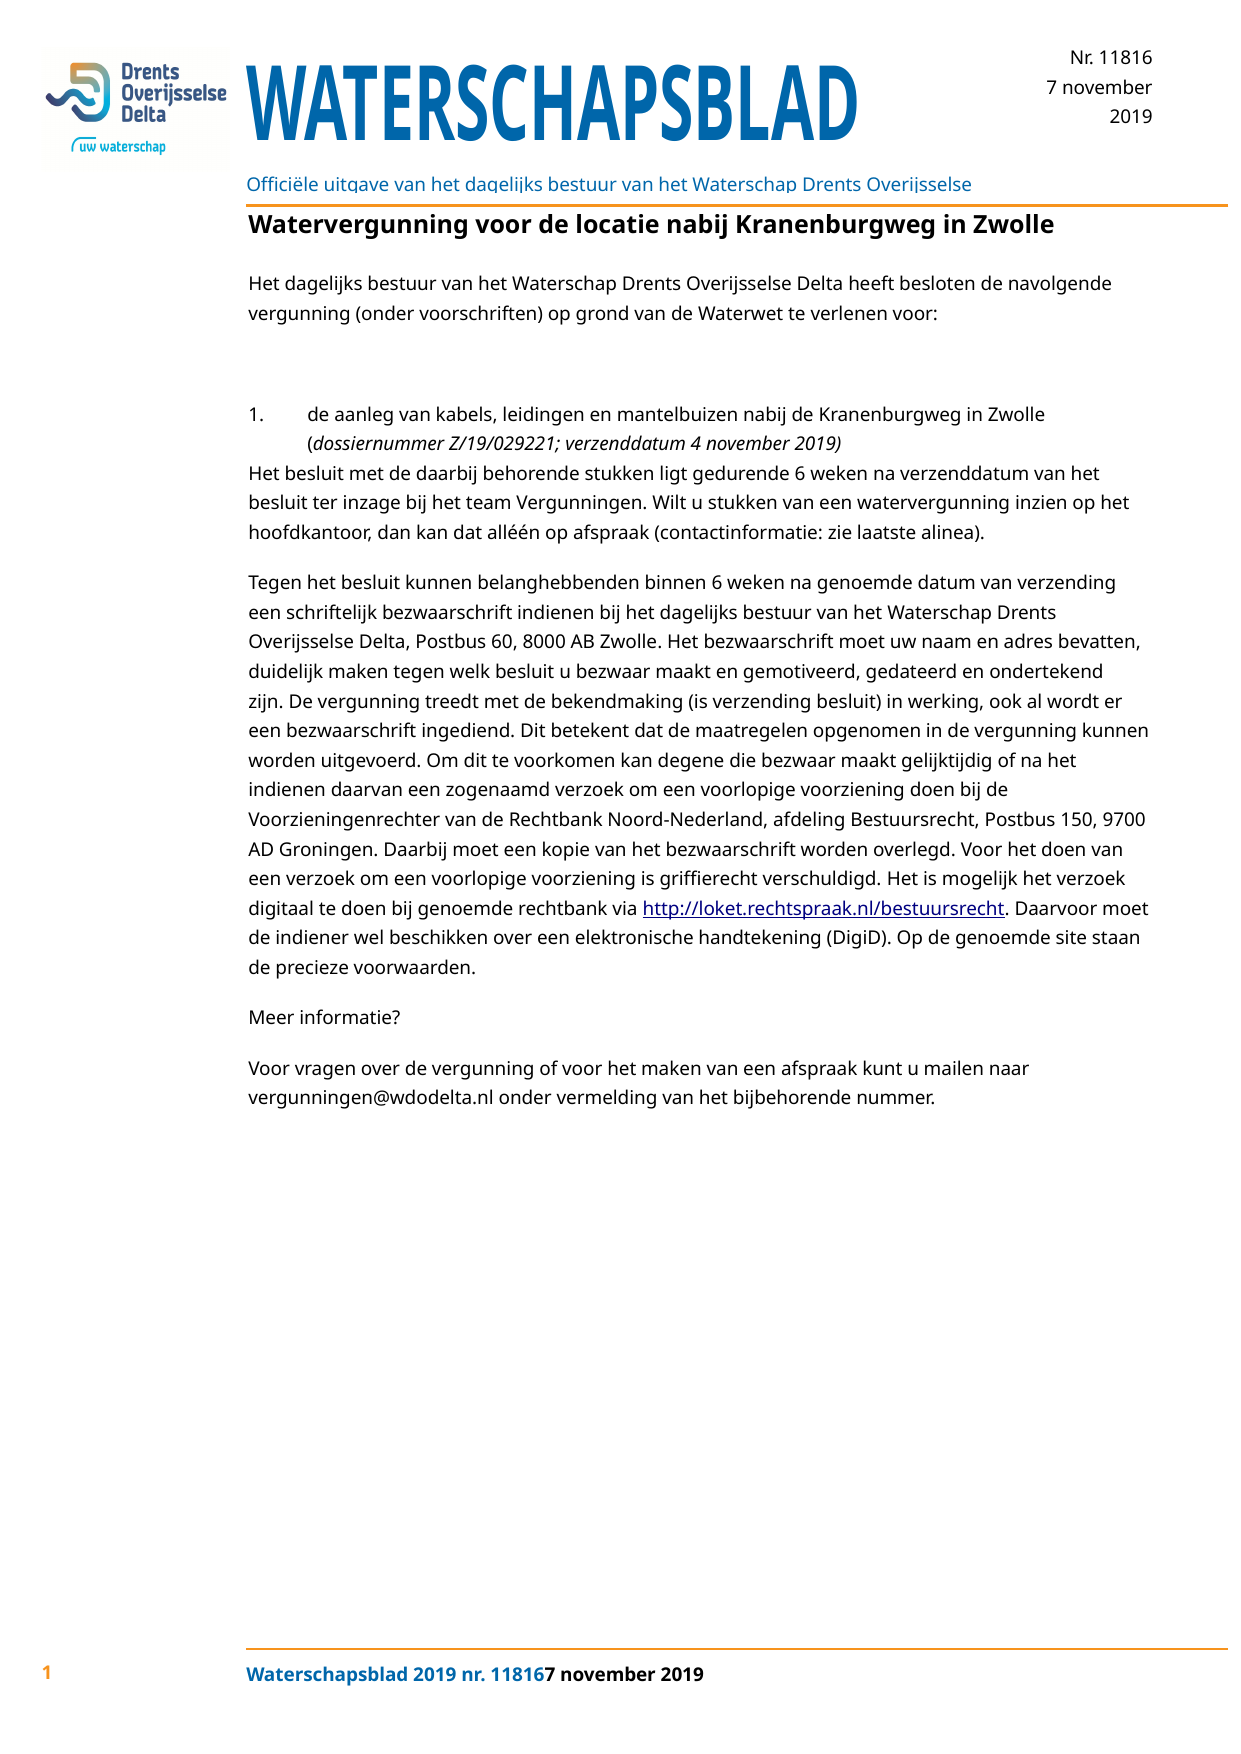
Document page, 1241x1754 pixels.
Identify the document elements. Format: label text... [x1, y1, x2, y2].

picture [41, 47, 231, 172]
text Het besluit met de daarbij behorende stukken ligt gedurende 6 weken na verzenddatum van het besluit ter inzage bij het team Vergunningen. Wilt u stukken van een watervergunning inzien op het hoofdkantoor, dan kan dat alléén op afspraak (contactinformatie: zie laatste alinea). [248, 460, 1152, 545]
text Tegen het besluit kunnen belanghebbenden binnen 6 weken na genoemde datum van verzending een schriftelijk bezwaarschrift indienen bij het dagelijks bestuur van het Waterschap Drents Overijsselse Delta, Postbus 60, 8000 AB Zwolle. Het bezwaarschrift moet uw naam en adres bevatten, duidelijk maken tegen welk besluit u bezwaar maakt en gemotiveerd, gedateerd en ondertekend zijn. De vergunning treedt met de bekendmaking (is verzending besluit) in werking, ook al wordt er een bezwaarschrift ingediend. Dit betekent dat de maatregelen opgenomen in de vergunning kunnen worden uitgevoerd. Om dit te voorkomen kan degene die bezwaar maakt gelijktijdig of na het indienen daarvan een zogenaamd verzoek om een voorlopige voorziening doen bij de Voorzieningenrechter van de Rechtbank Noord-Nederland, afdeling Bestuursrecht, Postbus 150, 9700 AD Groningen. Daarbij moet een kopie van het bezwaarschrift worden overlegd. Voor het doen van een verzoek om een voorlopige voorziening is griffierecht verschuldigd. Het is mogelijk het verzoek digitaal te doen bij genoemde rechtbank via http://loket.rechtspraak.nl/bestuursrecht. Daarvoor moet de indiener wel beschikken over een elektronische handtekening (DigiD). Op de genoemde site staan de precieze voorwaarden. [248, 569, 1152, 980]
text Het dagelijks bestuur van het Waterschap Drents Overijsselse Delta heeft besloten de navolgende vergunning (onder voorschriften) op grond van de Waterwet te verlenen voor: [248, 270, 1152, 326]
text Meer informatie? [248, 1004, 1152, 1030]
text Voor vragen over de vergunning of voor het maken van een afspraak kunt u mailen naar vergunningen@wdodelta.nl onder vermelding van het bijbehorende nummer. [248, 1055, 1152, 1110]
text Watervergunning voor de locatie nabij Kranenburgweg in Zwolle [248, 207, 1152, 241]
list de aanleg van kabels, leidingen en mantelbuizen nabij de Kranenburgweg in Zwolle (dossiernummer Z/19/029221; verzenddatum 4 november 2019) [248, 401, 1152, 456]
